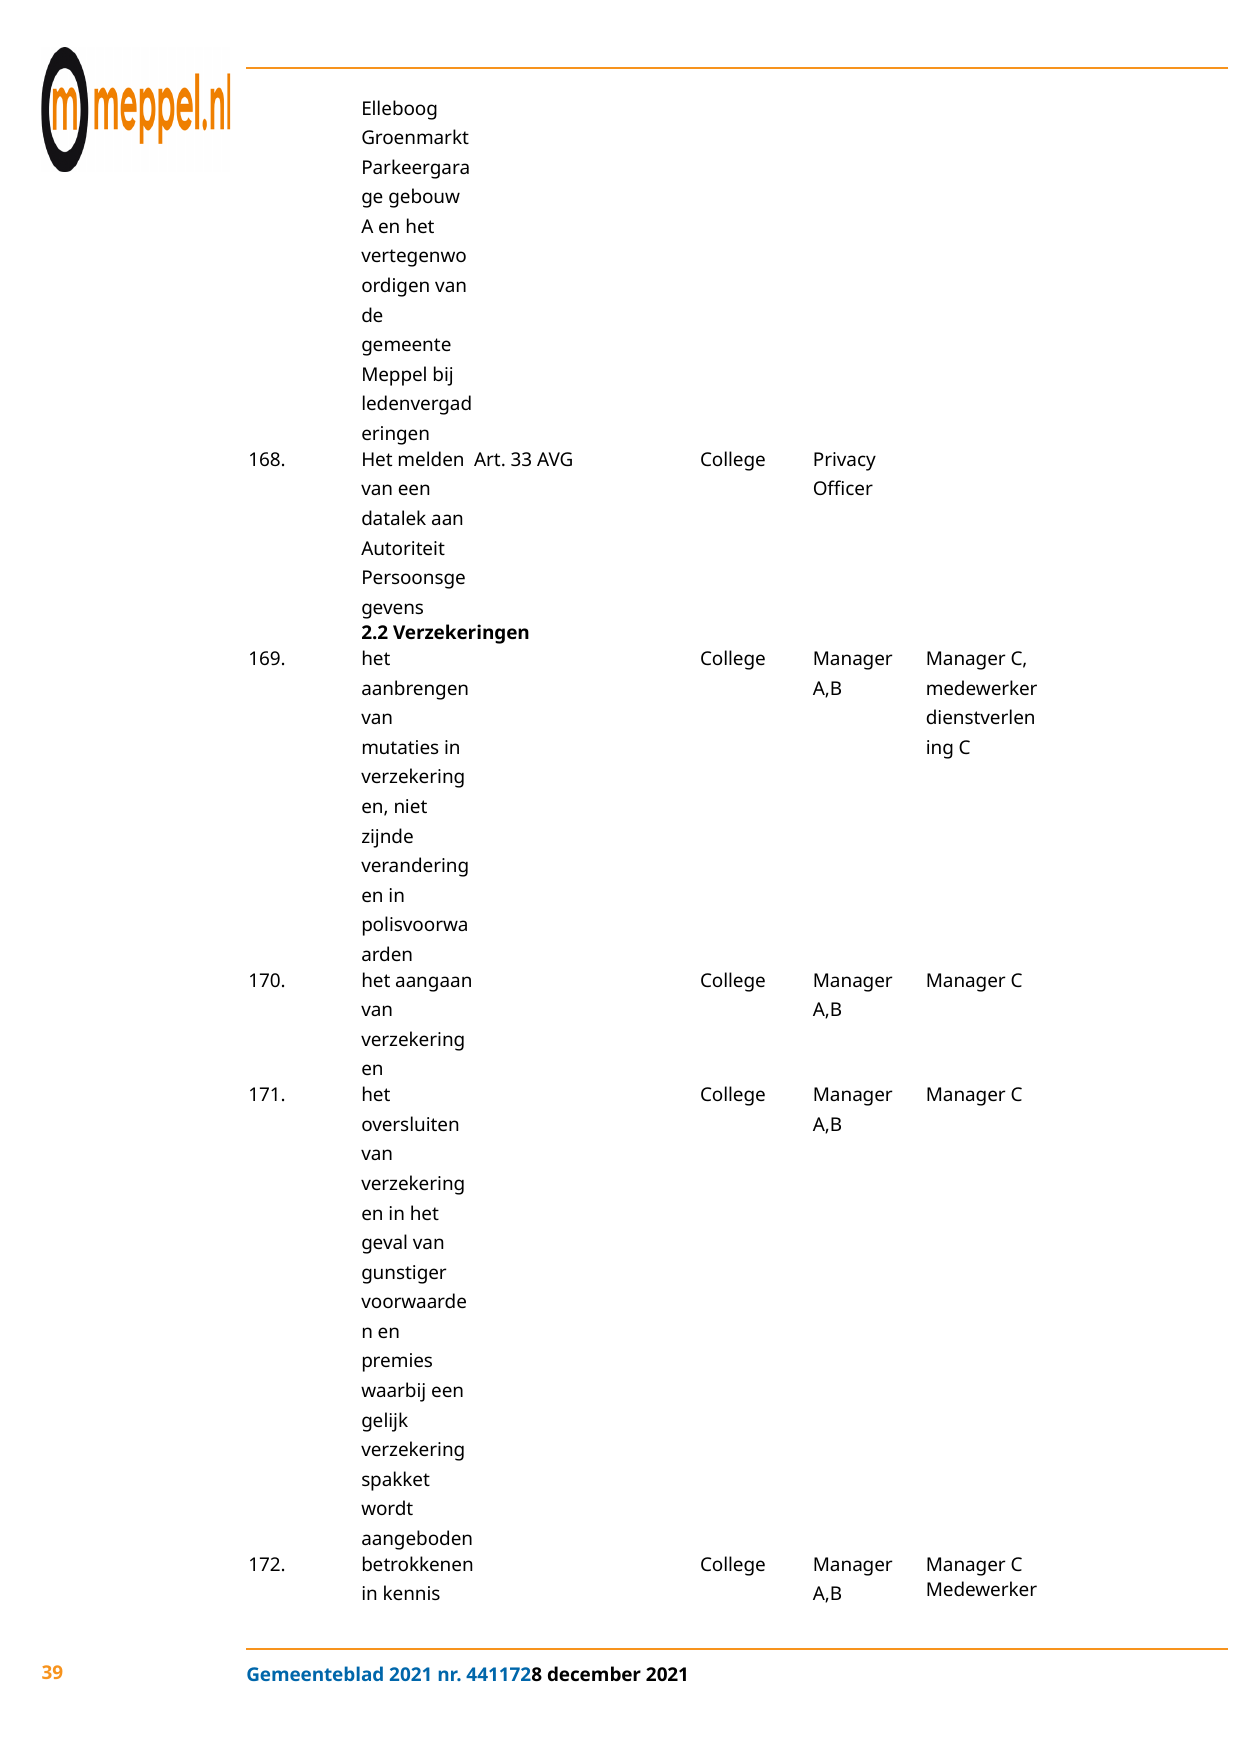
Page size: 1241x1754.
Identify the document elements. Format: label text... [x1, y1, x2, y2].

table_cell Manager C [926, 1081, 1038, 1551]
table_cell [587, 1551, 700, 1606]
table_cell Manager A,B [813, 967, 926, 1081]
table_cell [474, 95, 587, 446]
table_cell [248, 620, 361, 645]
table_cell Privacy Officer [813, 446, 926, 619]
table_cell 171. [248, 1081, 361, 1551]
table_cell [587, 1081, 700, 1551]
table_cell [474, 645, 587, 967]
table_cell [926, 95, 1038, 446]
table_cell College [700, 1081, 813, 1551]
table_cell 169. [248, 645, 361, 967]
table_cell [700, 95, 813, 446]
table_cell 168. [248, 446, 361, 619]
table_cell Manager A,B [813, 1081, 926, 1551]
table_cell [926, 446, 1038, 619]
table_cell [587, 95, 700, 446]
table_cell College [700, 446, 813, 619]
table_cell [474, 1551, 587, 1606]
table_cell [587, 967, 700, 1081]
table_cell 170. [248, 967, 361, 1081]
table_cell [587, 645, 700, 967]
table_cell 172. [248, 1551, 361, 1606]
table_cell Medewerker [926, 1577, 1038, 1606]
table_cell Manager C [926, 1551, 1038, 1577]
table_cell het oversluiten van verzekeringen in het geval van gunstiger voorwaarden en premies waarbij een gelijk verzekeringspakket wordt aangeboden [361, 1081, 474, 1551]
table_cell Manager C [926, 967, 1038, 1081]
table_cell het aanbrengen van mutaties in verzekeringen, niet zijnde veranderingen in polisvoorwaarden [361, 645, 474, 967]
table_cell betrokkenen in kennis [361, 1551, 474, 1606]
table_cell Manager A,B [813, 645, 926, 967]
table_cell het aangaan van verzekeringen [361, 967, 474, 1081]
table_cell Het melden van een datalek aan Autoriteit Persoonsgegevens [361, 446, 474, 619]
table_cell Elleboog Groenmarkt Parkeergarage gebouw A en het vertegenwoordigen van de gemeente Meppel bij ledenvergaderingen [361, 95, 474, 446]
table_cell College [700, 645, 813, 967]
picture [41, 47, 231, 172]
table_cell College [700, 1551, 813, 1606]
table_cell [813, 95, 926, 446]
table_cell [248, 95, 361, 446]
table_cell [474, 1081, 587, 1551]
table_cell 2.2 Verzekeringen [361, 620, 1038, 645]
table_cell Art. 33 AVG [474, 446, 587, 619]
table_cell [587, 446, 700, 619]
table_cell College [700, 967, 813, 1081]
table_cell Manager C, medewerker dienstverlening C [926, 645, 1038, 967]
table_cell Manager A,B [813, 1551, 926, 1606]
table_cell [474, 967, 587, 1081]
